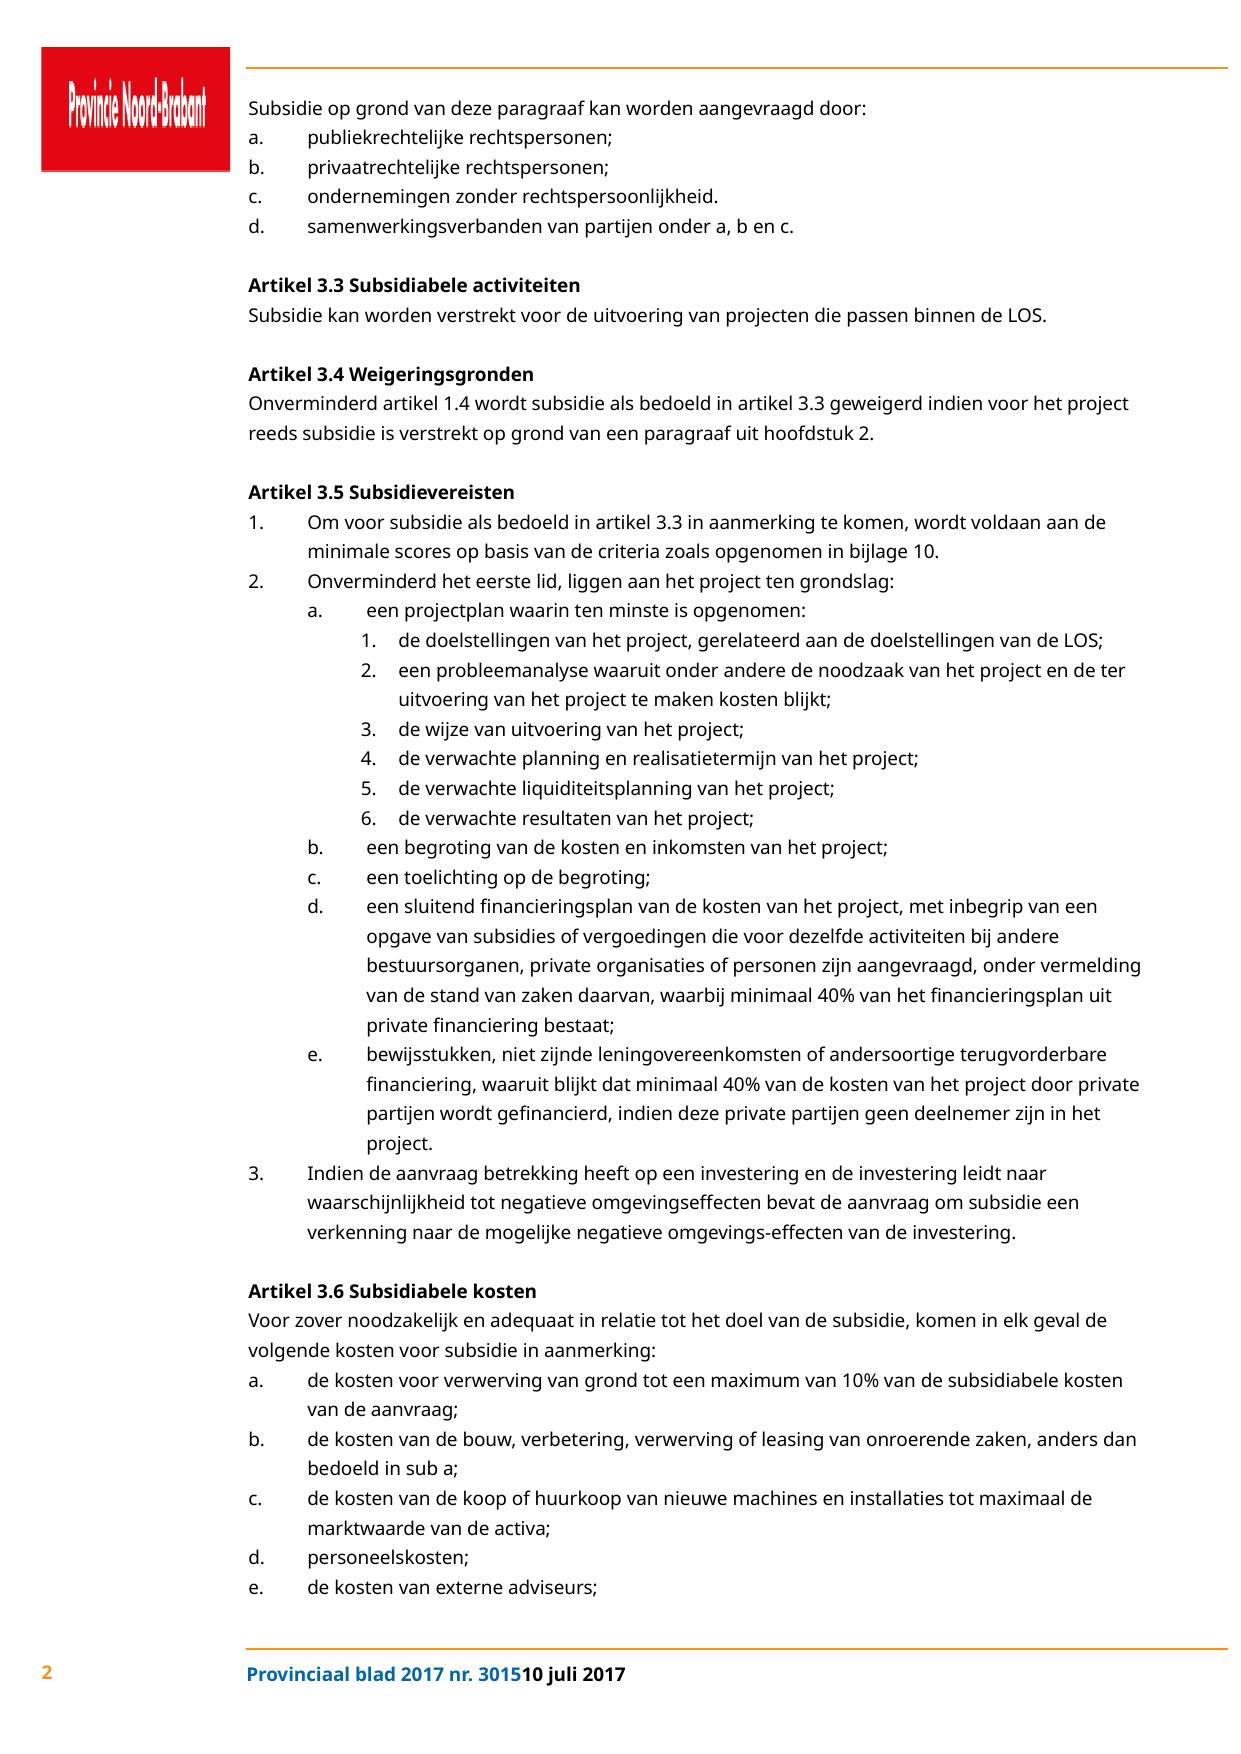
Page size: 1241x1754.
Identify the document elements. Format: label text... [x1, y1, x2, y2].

text Artikel 3.6 Subsidiabele kosten [248, 1278, 1152, 1304]
text Artikel 3.5 Subsidievereisten [248, 479, 1152, 505]
text Artikel 3.3 Subsidiabele activiteiten [248, 272, 1152, 298]
list publiekrechtelijke rechtspersonen; [248, 124, 1152, 150]
list Om voor subsidie als bedoeld in artikel 3.3 in aanmerking te komen, wordt voldaan aan de minimale scores op basis van de criteria zoals opgenomen in bijlage 10. [248, 509, 1152, 564]
list een sluitend financieringsplan van de kosten van het project, met inbegrip van een opgave van subsidies of vergoedingen die voor dezelfde activiteiten bij andere bestuursorganen, private organisaties of personen zijn aangevraagd, onder vermelding van de stand van zaken daarvan, waarbij minimaal 40% van het financieringsplan uit private financiering bestaat; [307, 893, 1152, 1038]
list personeelskosten; [248, 1544, 1152, 1570]
text Onverminderd artikel 1.4 wordt subsidie als bedoeld in artikel 3.3 geweigerd indien voor het project reeds subsidie is verstrekt op grond van een paragraaf uit hoofdstuk 2. [248, 391, 1152, 446]
list de verwachte resultaten van het project; [361, 805, 1152, 831]
list de kosten van de bouw, verbetering, verwerving of leasing van onroerende zaken, anders dan bedoeld in sub a; [248, 1426, 1152, 1481]
list privaatrechtelijke rechtspersonen; [248, 154, 1152, 180]
list samenwerkingsverbanden van partijen onder a, b en c. [248, 213, 1152, 239]
text Voor zover noodzakelijk en adequaat in relatie tot het doel van de subsidie, komen in elk geval de volgende kosten voor subsidie in aanmerking: [248, 1308, 1152, 1363]
list een toelichting op de begroting; [307, 864, 1152, 890]
list de wijze van uitvoering van het project; [361, 716, 1152, 742]
list Onverminderd het eerste lid, liggen aan het project ten grondslag: [248, 568, 1152, 594]
list ondernemingen zonder rechtspersoonlijkheid. [248, 183, 1152, 209]
list de kosten van externe adviseurs; [248, 1574, 1152, 1600]
list Indien de aanvraag betrekking heeft op een investering en de investering leidt naar waarschijnlijkheid tot negatieve omgevingseffecten bevat de aanvraag om subsidie een verkenning naar de mogelijke negatieve omgevings-effecten van de investering. [248, 1160, 1152, 1245]
text Subsidie op grond van deze paragraaf kan worden aangevraagd door: [248, 95, 1152, 121]
list de verwachte planning en realisatietermijn van het project; [361, 746, 1152, 771]
list bewijsstukken, niet zijnde leningovereenkomsten of andersoortige terugvorderbare financiering, waaruit blijkt dat minimaal 40% van de kosten van het project door private partijen wordt gefinancierd, indien deze private partijen geen deelnemer zijn in het project. [307, 1041, 1152, 1156]
list de kosten voor verwerving van grond tot een maximum van 10% van de subsidiabele kosten van de aanvraag; [248, 1367, 1152, 1422]
picture [41, 47, 231, 172]
list de verwachte liquiditeitsplanning van het project; [361, 775, 1152, 801]
list een begroting van de kosten en inkomsten van het project; [307, 834, 1152, 860]
text Artikel 3.4 Weigeringsgronden [248, 361, 1152, 387]
list de kosten van de koop of huurkoop van nieuwe machines en installaties tot maximaal de marktwaarde van de activa; [248, 1485, 1152, 1541]
text Subsidie kan worden verstrekt voor de uitvoering van projecten die passen binnen de LOS. [248, 302, 1152, 328]
list de doelstellingen van het project, gerelateerd aan de doelstellingen van de LOS; [361, 627, 1152, 653]
list een projectplan waarin ten minste is opgenomen: [307, 598, 1152, 623]
list een probleemanalyse waaruit onder andere de noodzaak van het project en de ter uitvoering van het project te maken kosten blijkt; [361, 657, 1152, 712]
